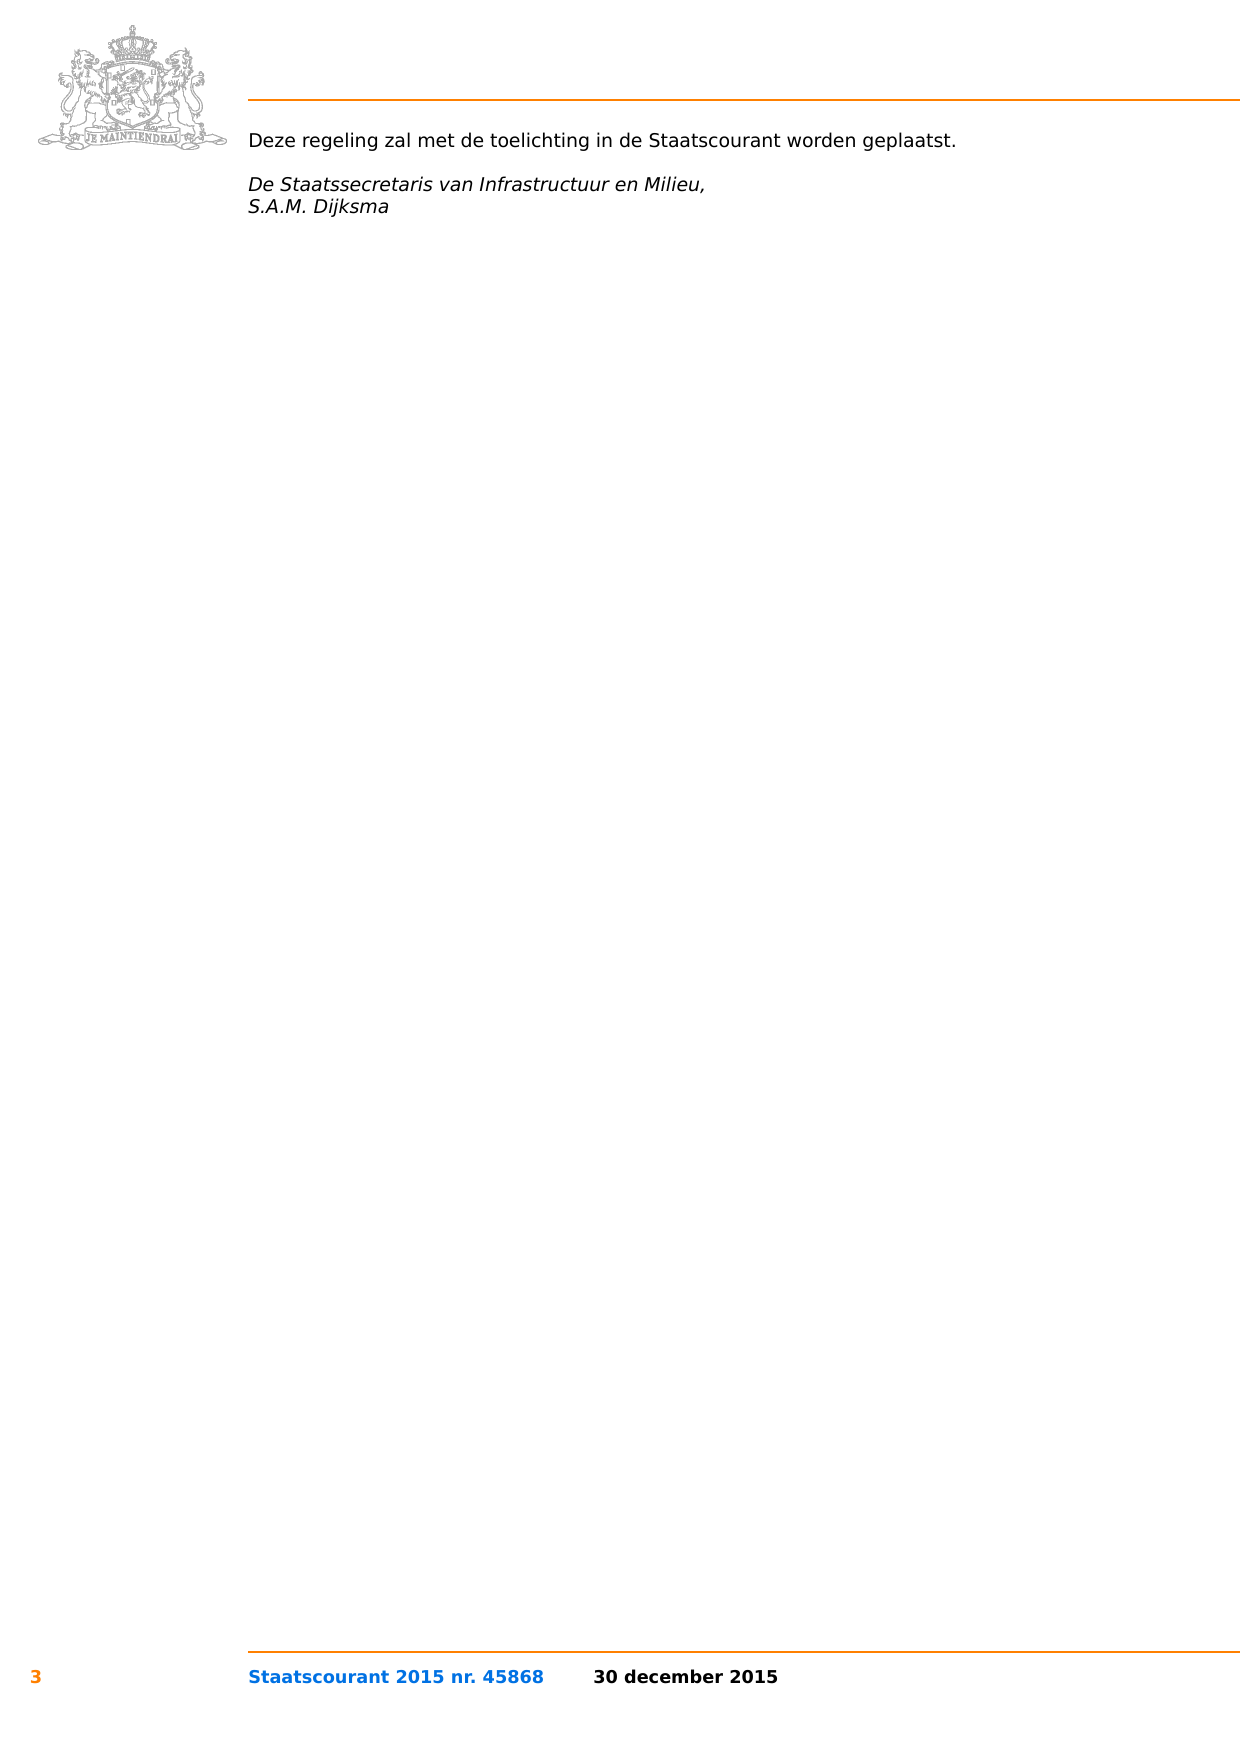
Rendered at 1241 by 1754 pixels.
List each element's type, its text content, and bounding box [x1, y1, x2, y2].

text Deze regeling zal met de toelichting in de Staatscourant worden geplaatst. [248, 130, 1163, 152]
text De Staatssecretaris van Infrastructuur en Milieu, S.A.M. Dijksma [248, 174, 1163, 218]
picture [38, 25, 227, 150]
